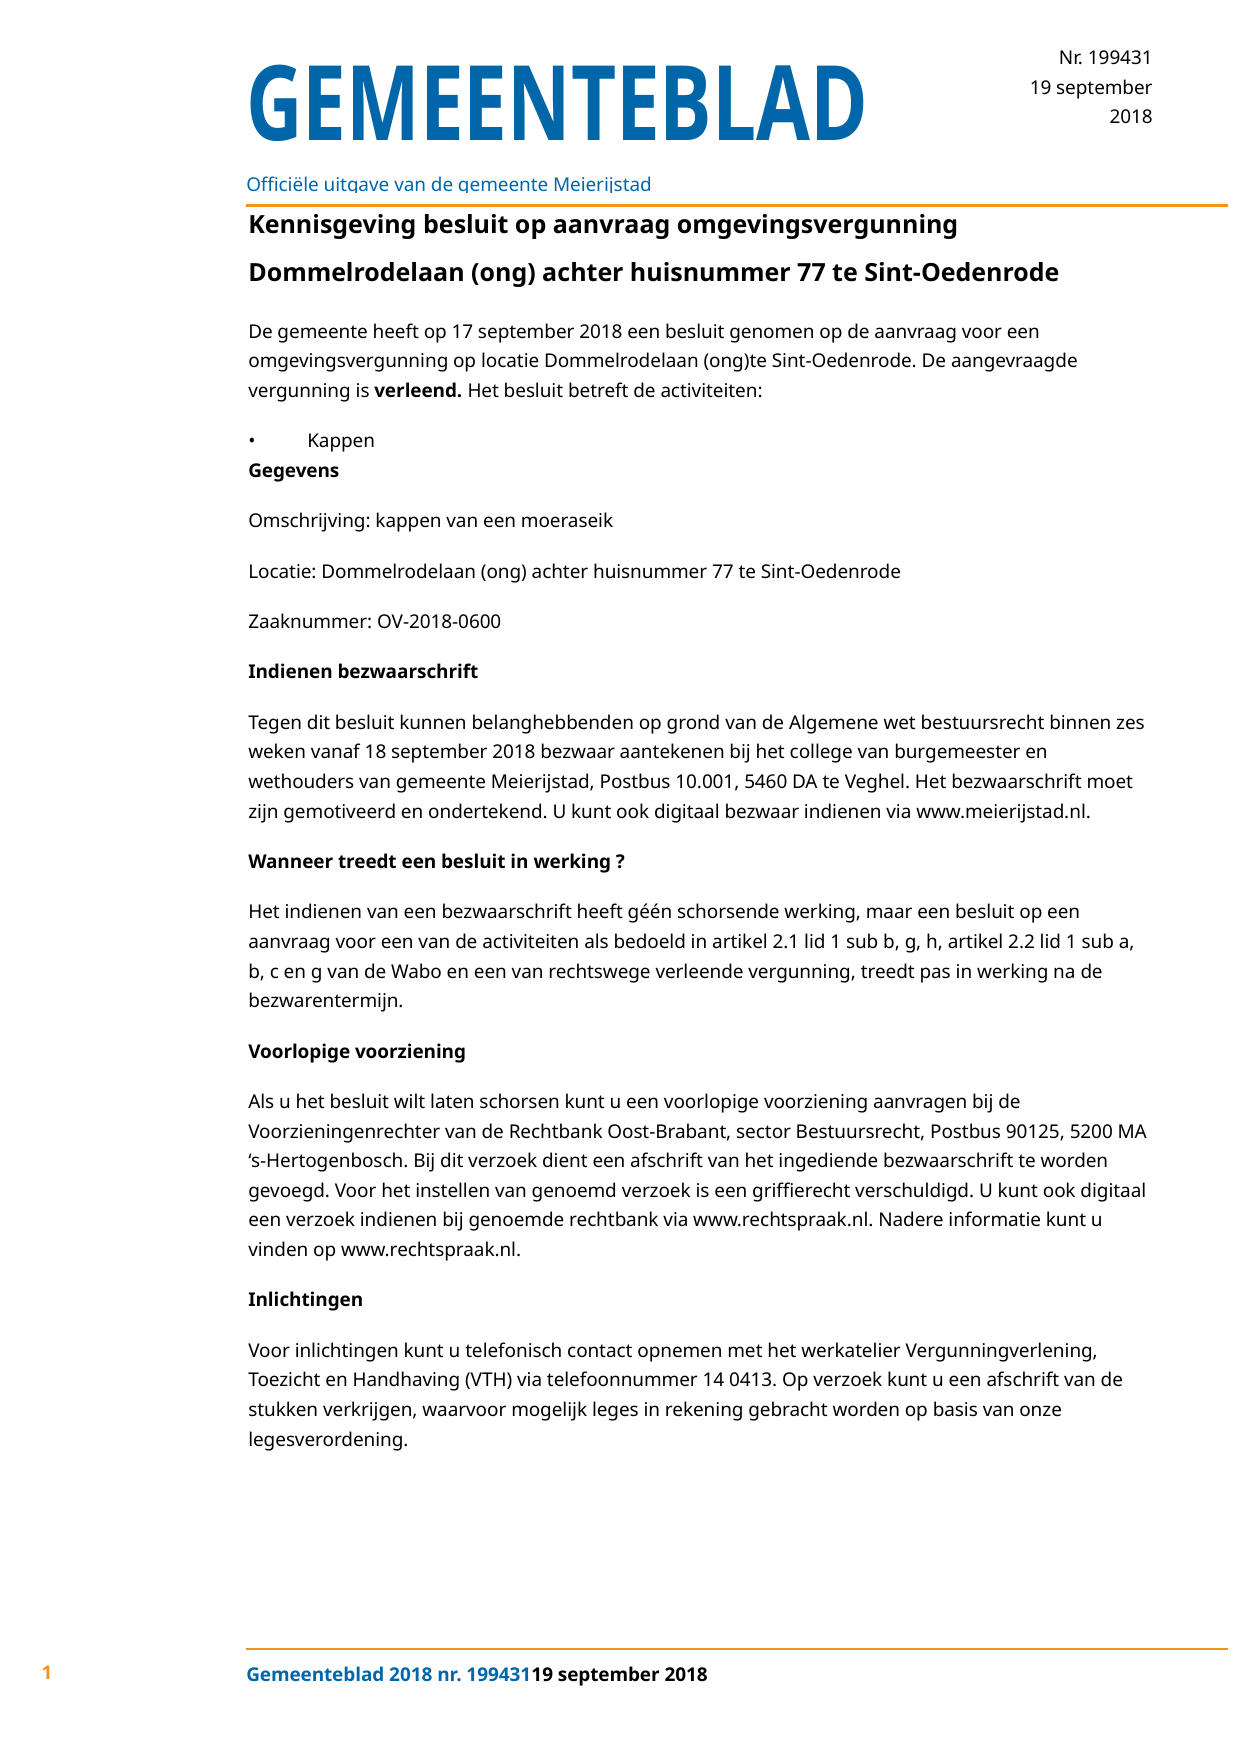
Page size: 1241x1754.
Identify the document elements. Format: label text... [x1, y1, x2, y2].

text Voorlopige voorziening [248, 1038, 1152, 1064]
text Kennisgeving besluit op aanvraag omgevingsvergunning Dommelrodelaan (ong) achter huisnummer 77 te Sint-Oedenrode [248, 207, 1152, 288]
picture [41, 47, 231, 172]
text Zaaknummer: OV-2018-0600 [248, 608, 1152, 634]
text Als u het besluit wilt laten schorsen kunt u een voorlopige voorziening aanvragen bij de Voorzieningenrechter van de Rechtbank Oost-Brabant, sector Bestuursrecht, Postbus 90125, 5200 MA ‘s-Hertogenbosch. Bij dit verzoek dient een afschrift van het ingediende bezwaarschrift te worden gevoegd. Voor het instellen van genoemd verzoek is een griffierecht verschuldigd. U kunt ook digitaal een verzoek indienen bij genoemde rechtbank via www.rechtspraak.nl. Nadere informatie kunt u vinden op www.rechtspraak.nl. [248, 1088, 1152, 1262]
text Gegevens [248, 457, 1152, 483]
text Locatie: Dommelrodelaan (ong) achter huisnummer 77 te Sint-Oedenrode [248, 558, 1152, 584]
text Indienen bezwaarschrift [248, 659, 1152, 684]
text Omschrijving: kappen van een moeraseik [248, 507, 1152, 533]
list Kappen [248, 427, 1152, 453]
text Voor inlichtingen kunt u telefonisch contact opnemen met het werkatelier Vergunningverlening, Toezicht en Handhaving (VTH) via telefoonnummer 14 0413. Op verzoek kunt u een afschrift van de stukken verkrijgen, waarvoor mogelijk leges in rekening gebracht worden op basis van onze legesverordening. [248, 1337, 1152, 1452]
text De gemeente heeft op 17 september 2018 een besluit genomen op de aanvraag voor een omgevingsvergunning op locatie Dommelrodelaan (ong)te Sint-Oedenrode. De aangevraagde vergunning is verleend. Het besluit betreft de activiteiten: [248, 318, 1152, 403]
text Tegen dit besluit kunnen belanghebbenden op grond van de Algemene wet bestuursrecht binnen zes weken vanaf 18 september 2018 bezwaar aantekenen bij het college van burgemeester en wethouders van gemeente Meierijstad, Postbus 10.001, 5460 DA te Veghel. Het bezwaarschrift moet zijn gemotiveerd en ondertekend. U kunt ook digitaal bezwaar indienen via www.meierijstad.nl. [248, 709, 1152, 824]
text Het indienen van een bezwaarschrift heeft géén schorsende werking, maar een besluit op een aanvraag voor een van de activiteiten als bedoeld in artikel 2.1 lid 1 sub b, g, h, artikel 2.2 lid 1 sub a, b, c en g van de Wabo en een van rechtswege verleende vergunning, treedt pas in werking na de bezwarentermijn. [248, 899, 1152, 1013]
text Inlichtingen [248, 1287, 1152, 1312]
text Wanneer treedt een besluit in werking ? [248, 848, 1152, 874]
